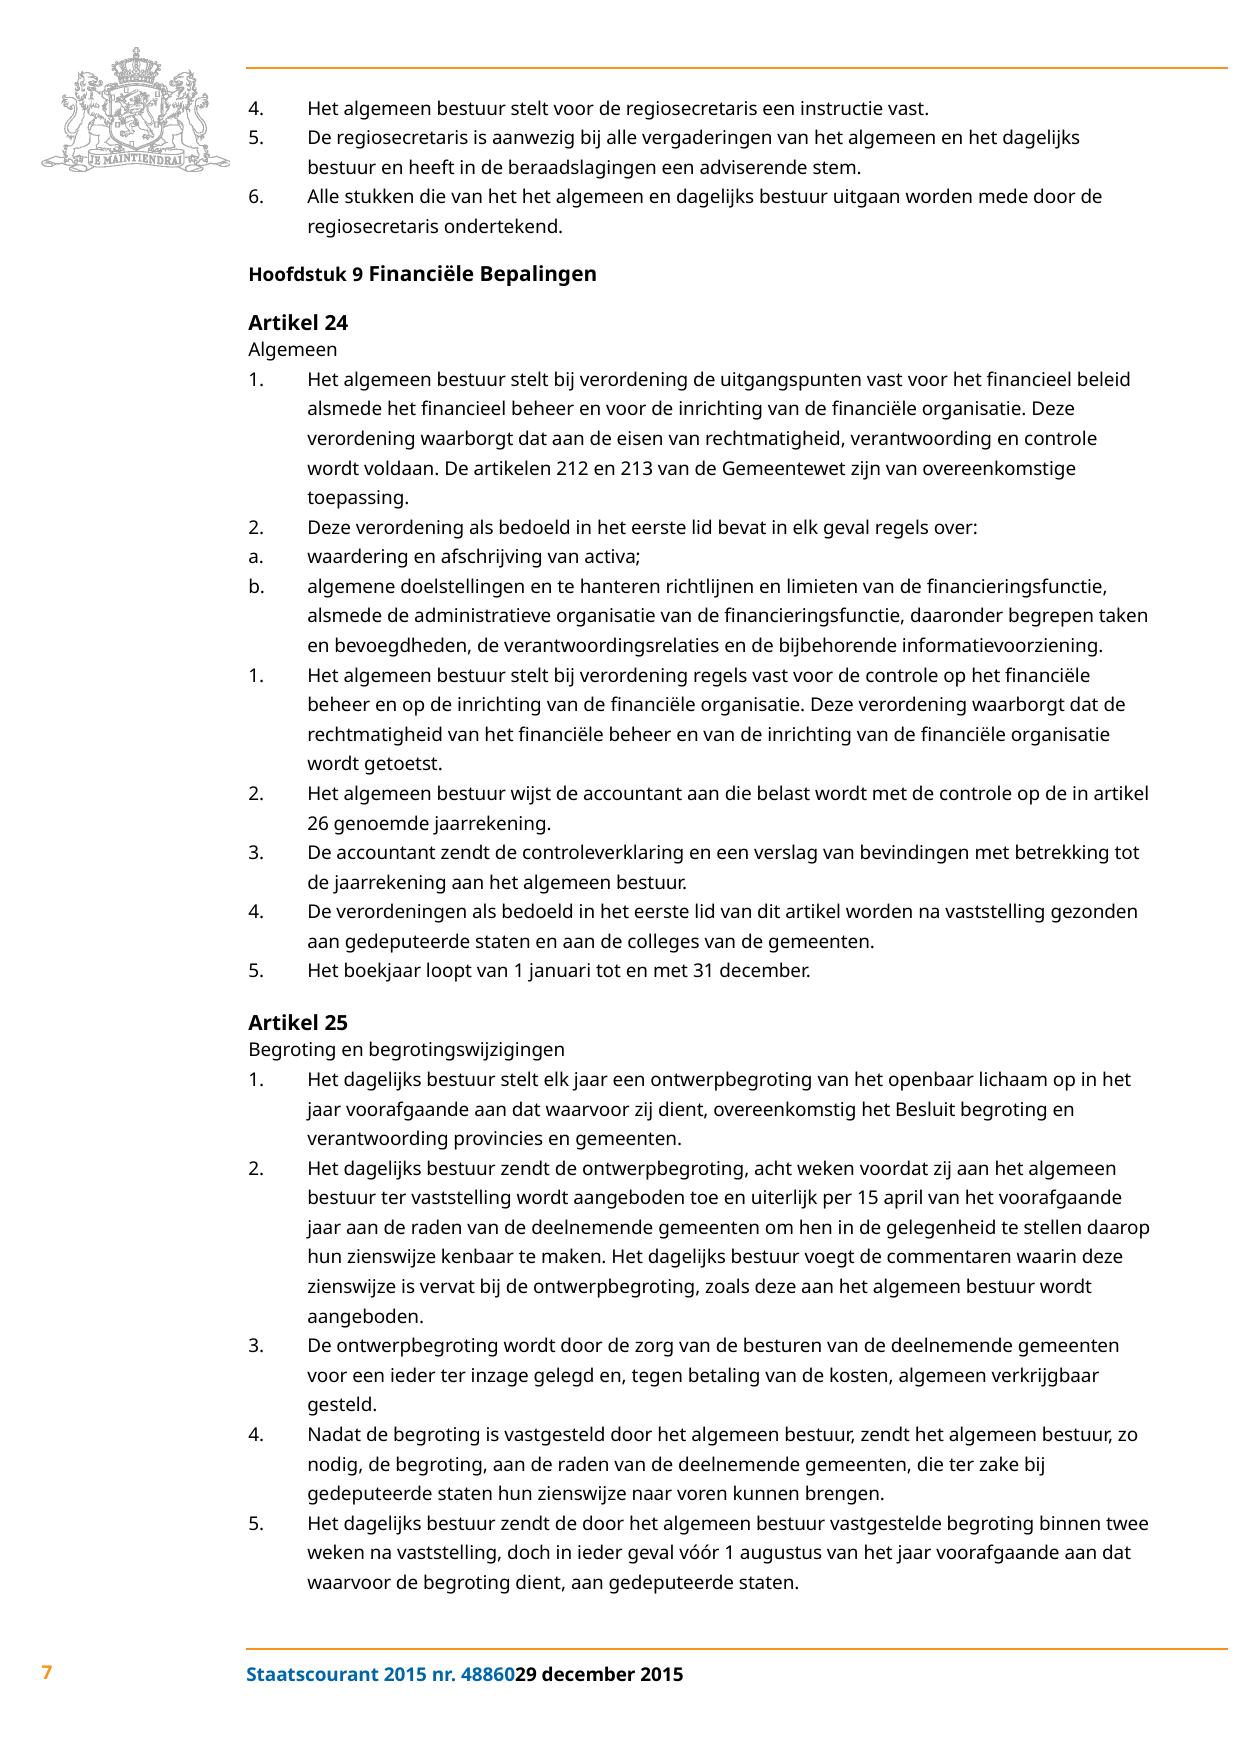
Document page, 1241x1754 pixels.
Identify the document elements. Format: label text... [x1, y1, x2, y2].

list Het boekjaar loopt van 1 januari tot en met 31 december. [248, 958, 1152, 983]
list Het algemeen bestuur wijst de accountant aan die belast wordt met de controle op de in artikel 26 genoemde jaarrekening. [248, 780, 1152, 836]
list De accountant zendt de controleverklaring en een verslag van bevindingen met betrekking tot de jaarrekening aan het algemeen bestuur. [248, 839, 1152, 895]
list De verordeningen als bedoeld in het eerste lid van dit artikel worden na vaststelling gezonden aan gedeputeerde staten en aan de colleges van de gemeenten. [248, 898, 1152, 954]
list Het algemeen bestuur stelt bij verordening de uitgangspunten vast voor het financieel beleid alsmede het financieel beheer en voor de inrichting van de financiële organisatie. Deze verordening waarborgt dat aan de eisen van rechtmatigheid, verantwoording en controle wordt voldaan. De artikelen 212 en 213 van de Gemeentewet zijn van overeenkomstige toepassing. [248, 366, 1152, 510]
list Het dagelijks bestuur zendt de ontwerpbegroting, acht weken voordat zij aan het algemeen bestuur ter vaststelling wordt aangeboden toe en uiterlijk per 15 april van het voorafgaande jaar aan de raden van de deelnemende gemeenten om hen in de gelegenheid te stellen daarop hun zienswijze kenbaar te maken. Het dagelijks bestuur voegt de commentaren waarin deze zienswijze is vervat bij de ontwerpbegroting, zoals deze aan het algemeen bestuur wordt aangeboden. [248, 1155, 1152, 1328]
text Artikel 25 [248, 1008, 1152, 1037]
picture [41, 47, 231, 172]
text Begroting en begrotingswijzigingen [248, 1037, 1152, 1062]
list Het dagelijks bestuur zendt de door het algemeen bestuur vastgestelde begroting binnen twee weken na vaststelling, doch in ieder geval vóór 1 augustus van het jaar voorafgaande aan dat waarvoor de begroting dient, aan gedeputeerde staten. [248, 1510, 1152, 1595]
list Het algemeen bestuur stelt voor de regiosecretaris een instructie vast. [248, 95, 1152, 121]
text Hoofdstuk 9 Financiële Bepalingen [248, 259, 1152, 287]
text Algemeen [248, 336, 1152, 362]
list Alle stukken die van het het algemeen en dagelijks bestuur uitgaan worden mede door de regiosecretaris ondertekend. [248, 183, 1152, 239]
list De regiosecretaris is aanwezig bij alle vergaderingen van het algemeen en het dagelijks bestuur en heeft in de beraadslagingen een adviserende stem. [248, 124, 1152, 180]
list waardering en afschrijving van activa; [248, 543, 1152, 569]
list De ontwerpbegroting wordt door de zorg van de besturen van de deelnemende gemeenten voor een ieder ter inzage gelegd en, tegen betaling van de kosten, algemeen verkrijgbaar gesteld. [248, 1332, 1152, 1417]
list Het algemeen bestuur stelt bij verordening regels vast voor de controle op het financiële beheer en op de inrichting van de financiële organisatie. Deze verordening waarborgt dat de rechtmatigheid van het financiële beheer en van de inrichting van de financiële organisatie wordt getoetst. [248, 662, 1152, 776]
list algemene doelstellingen en te hanteren richtlijnen en limieten van de financieringsfunctie, alsmede de administratieve organisatie van de financieringsfunctie, daaronder begrepen taken en bevoegdheden, de verantwoordingsrelaties en de bijbehorende informatievoorziening. [248, 573, 1152, 658]
text Artikel 24 [248, 308, 1152, 336]
list Nadat de begroting is vastgesteld door het algemeen bestuur, zendt het algemeen bestuur, zo nodig, de begroting, aan de raden van de deelnemende gemeenten, die ter zake bij gedeputeerde staten hun zienswijze naar voren kunnen brengen. [248, 1421, 1152, 1506]
list Deze verordening als bedoeld in het eerste lid bevat in elk geval regels over: [248, 514, 1152, 540]
list Het dagelijks bestuur stelt elk jaar een ontwerpbegroting van het openbaar lichaam op in het jaar voorafgaande aan dat waarvoor zij dient, overeenkomstig het Besluit begroting en verantwoording provincies en gemeenten. [248, 1066, 1152, 1151]
